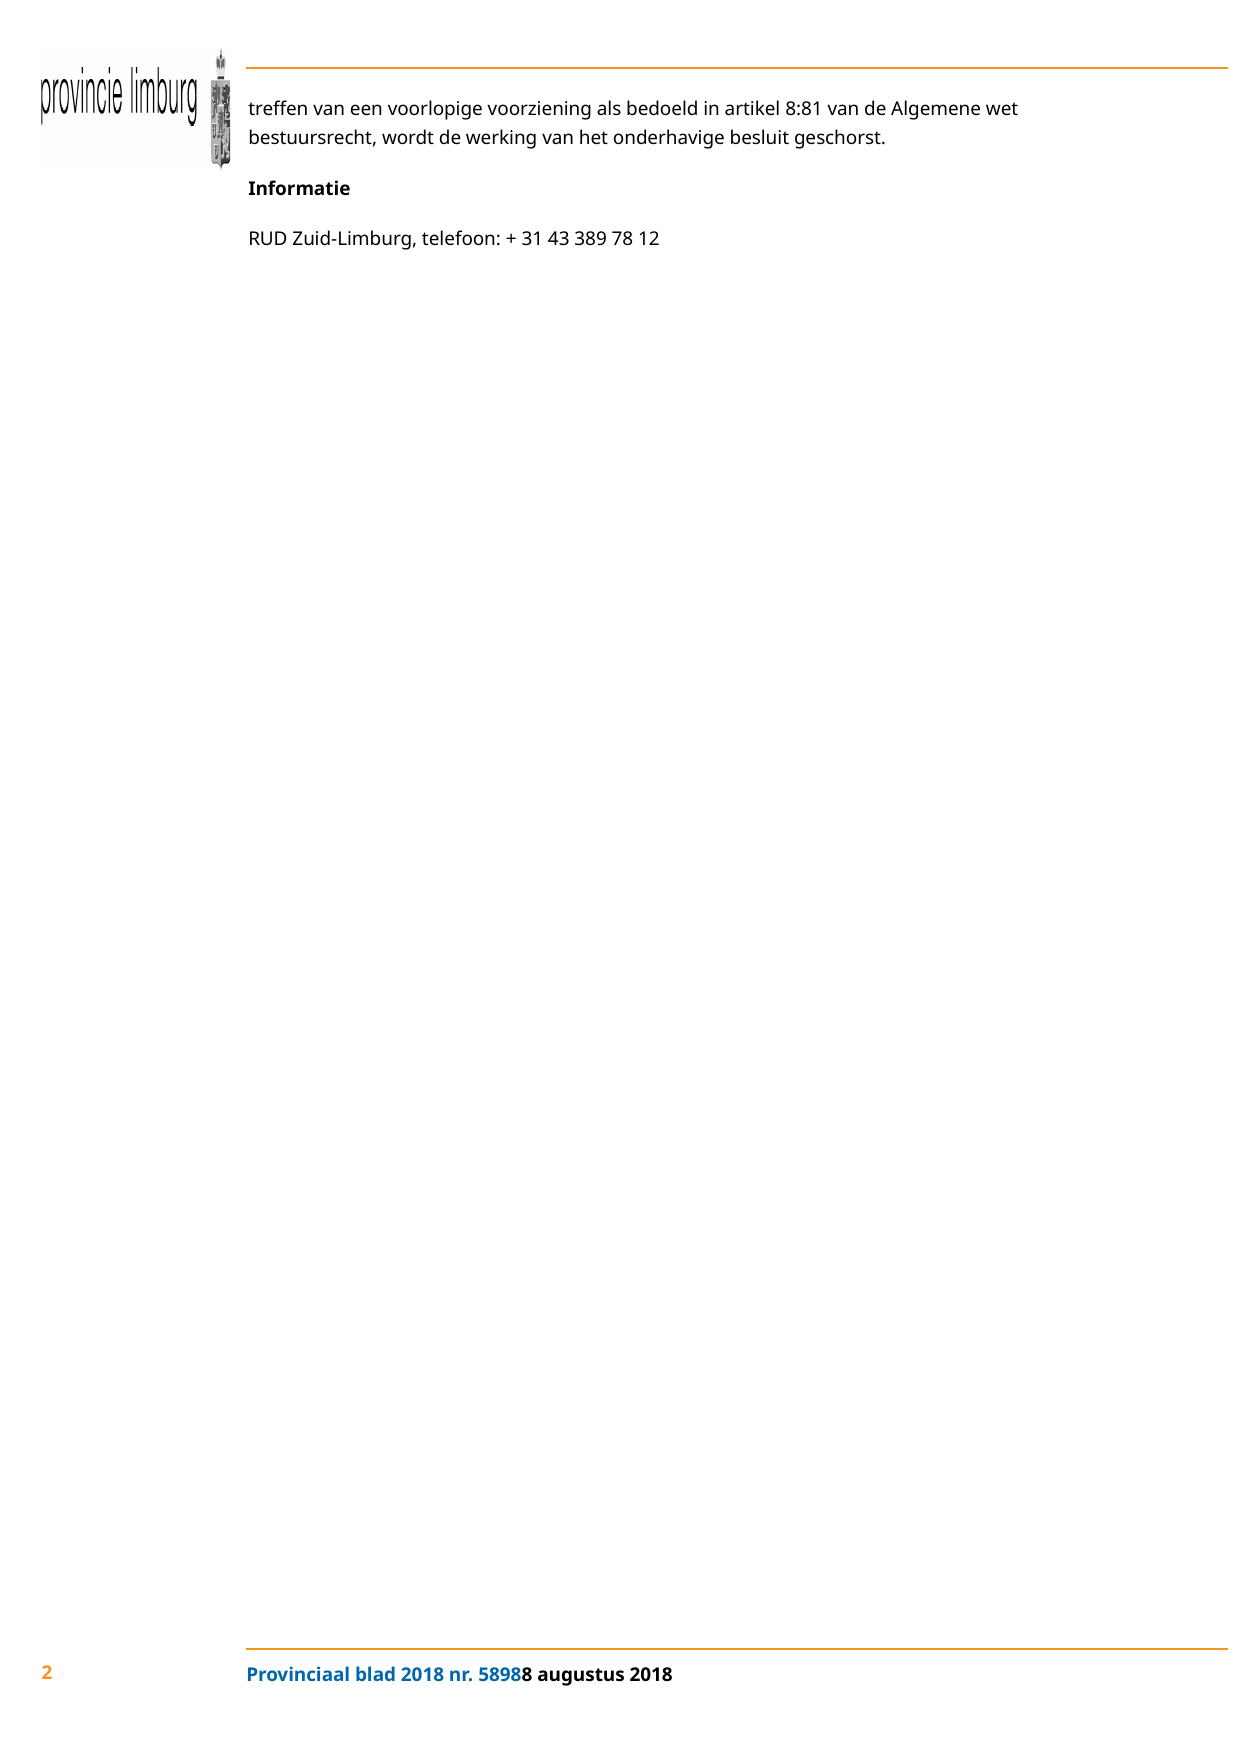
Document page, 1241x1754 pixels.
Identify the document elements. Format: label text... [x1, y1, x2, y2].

text treffen van een voorlopige voorziening als bedoeld in artikel 8:81 van de Algemene wet bestuursrecht, wordt de werking van het onderhavige besluit geschorst. [248, 95, 1152, 150]
picture [41, 47, 231, 172]
text Informatie [248, 175, 1152, 201]
text RUD Zuid-Limburg, telefoon: + 31 43 389 78 12 [248, 225, 1152, 251]
